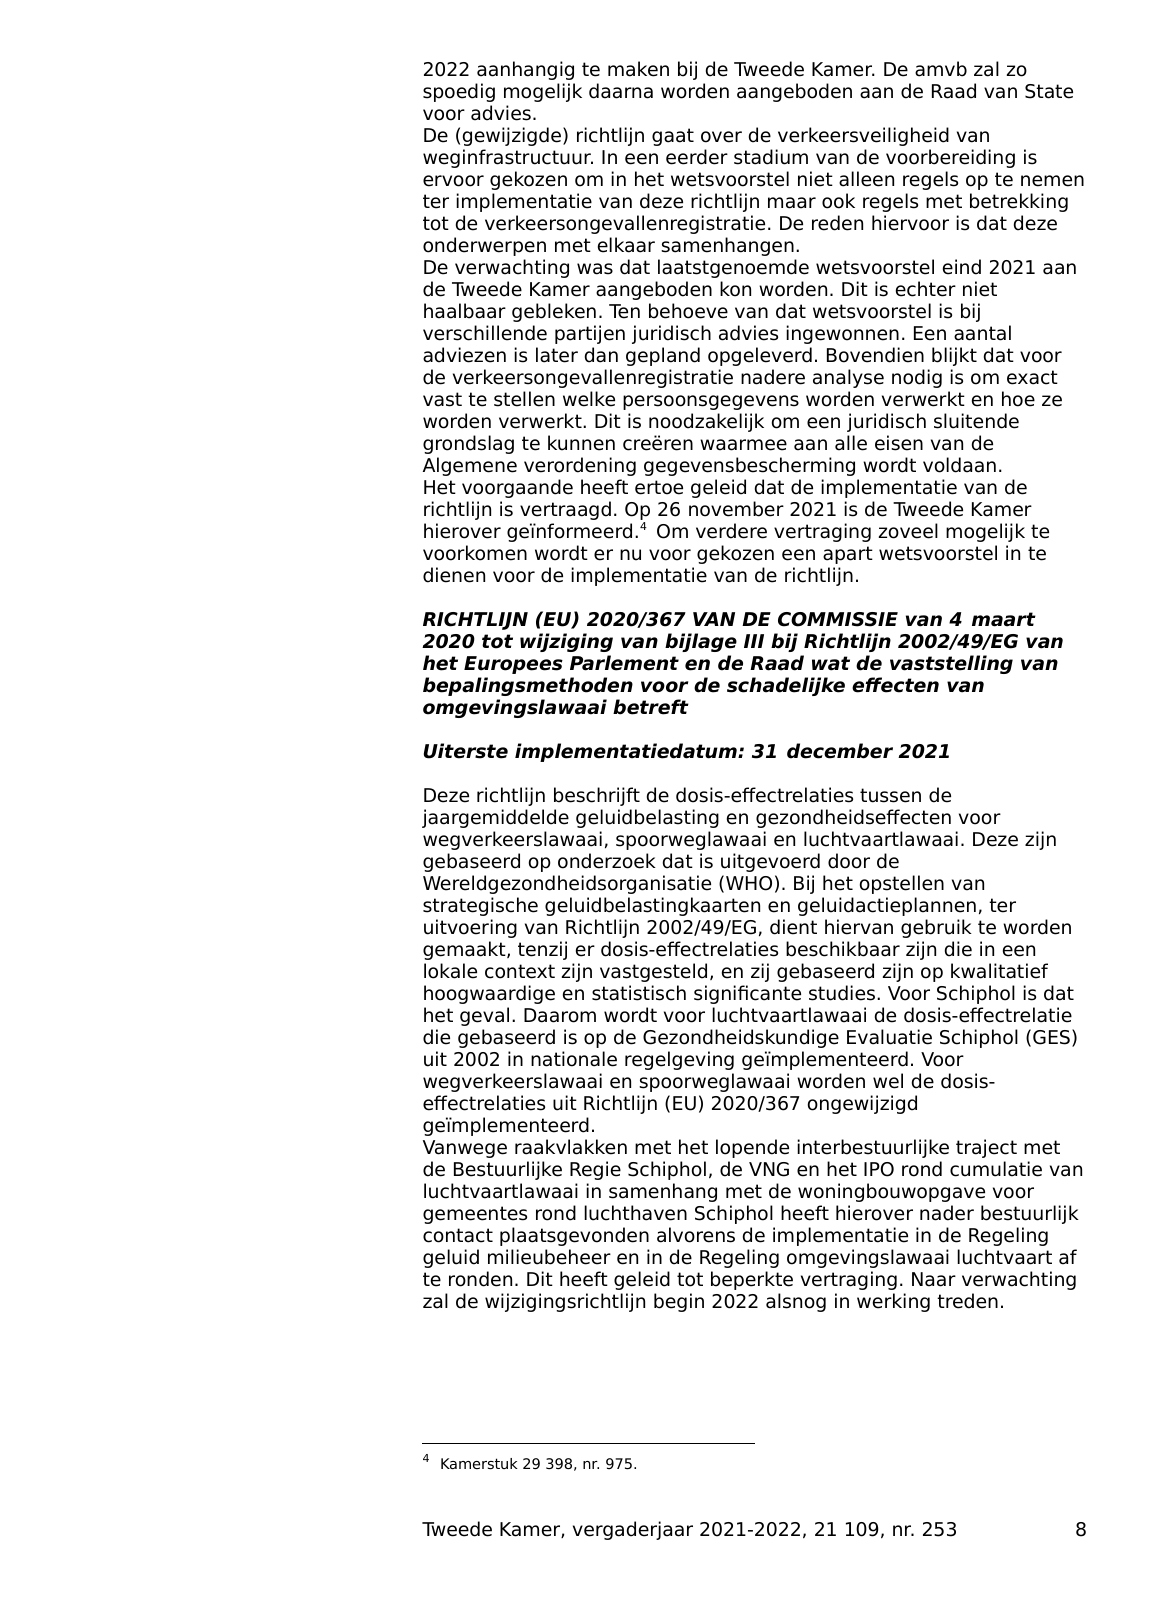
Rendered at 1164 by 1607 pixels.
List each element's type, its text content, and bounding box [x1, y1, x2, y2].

text Deze richtlijn beschrijft de dosis-effectrelaties tussen de jaargemiddelde geluidbelasting en gezondheidseffecten voor wegverkeerslawaai, spoorweglawaai en luchtvaartlawaai. Deze zijn gebaseerd op onderzoek dat is uitgevoerd door de Wereldgezondheidsorganisatie (WHO). Bij het opstellen van strategische geluidbelastingkaarten en geluidactieplannen, ter uitvoering van Richtlijn 2002/49/EG, dient hiervan gebruik te worden gemaakt, tenzij er dosis-effectrelaties beschikbaar zijn die in een lokale context zijn vastgesteld, en zij gebaseerd zijn op kwalitatief hoogwaardige en statistisch significante studies. Voor Schiphol is dat het geval. Daarom wordt voor luchtvaartlawaai de dosis-effectrelatie die gebaseerd is op de Gezondheidskundige Evaluatie Schiphol (GES) uit 2002 in nationale regelgeving geïmplementeerd. Voor wegverkeerslawaai en spoorweglawaai worden wel de dosis-effectrelaties uit Richtlijn (EU) 2020/367 ongewijzigd geïmplementeerd. [422, 785, 1087, 1137]
text Kamerstuk 29 398, nr. 975. [422, 1452, 1087, 1474]
text Vanwege raakvlakken met het lopende interbestuurlijke traject met de Bestuurlijke Regie Schiphol, de VNG en het IPO rond cumulatie van luchtvaartlawaai in samenhang met de woningbouwopgave voor gemeentes rond luchthaven Schiphol heeft hierover nader bestuurlijk contact plaatsgevonden alvorens de implementatie in de Regeling geluid milieubeheer en in de Regeling omgevingslawaai luchtvaart af te ronden. Dit heeft geleid tot beperkte vertraging. Naar verwachting zal de wijzigingsrichtlijn begin 2022 alsnog in werking treden. [422, 1137, 1087, 1312]
text Het voorgaande heeft ertoe geleid dat de implementatie van de richtlijn is vertraagd. Op 26 november 2021 is de Tweede Kamer hierover geïnformeerd. Om verdere vertraging zoveel mogelijk te voorkomen wordt er nu voor gekozen een apart wetsvoorstel in te dienen voor de implementatie van de richtlijn. [422, 477, 1087, 587]
text De (gewijzigde) richtlijn gaat over de verkeersveiligheid van weginfrastructuur. In een eerder stadium van de voorbereiding is ervoor gekozen om in het wetsvoorstel niet alleen regels op te nemen ter implementatie van deze richtlijn maar ook regels met betrekking tot de verkeersongevallenregistratie. De reden hiervoor is dat deze onderwerpen met elkaar samenhangen. [422, 125, 1087, 257]
text De verwachting was dat laatstgenoemde wetsvoorstel eind 2021 aan de Tweede Kamer aangeboden kon worden. Dit is echter niet haalbaar gebleken. Ten behoeve van dat wetsvoorstel is bij verschillende partijen juridisch advies ingewonnen. Een aantal adviezen is later dan gepland opgeleverd. Bovendien blijkt dat voor de verkeersongevallenregistratie nadere analyse nodig is om exact vast te stellen welke persoonsgegevens worden verwerkt en hoe ze worden verwerkt. Dit is noodzakelijk om een juridisch sluitende grondslag te kunnen creëren waarmee aan alle eisen van de Algemene verordening gegevensbescherming wordt voldaan. [422, 257, 1087, 477]
text 2022 aanhangig te maken bij de Tweede Kamer. De amvb zal zo spoedig mogelijk daarna worden aangeboden aan de Raad van State voor advies. [422, 59, 1087, 125]
subtitle RICHTLIJN (EU) 2020/367 VAN DE COMMISSIE van 4 maart 2020 tot wijziging van bijlage III bij Richtlijn 2002/49/EG van het Europees Parlement en de Raad wat de vaststelling van bepalingsmethoden voor de schadelijke effecten van omgevingslawaai betreft [422, 609, 1087, 719]
text Uiterste implementatiedatum: 31 december 2021 [422, 741, 1087, 763]
